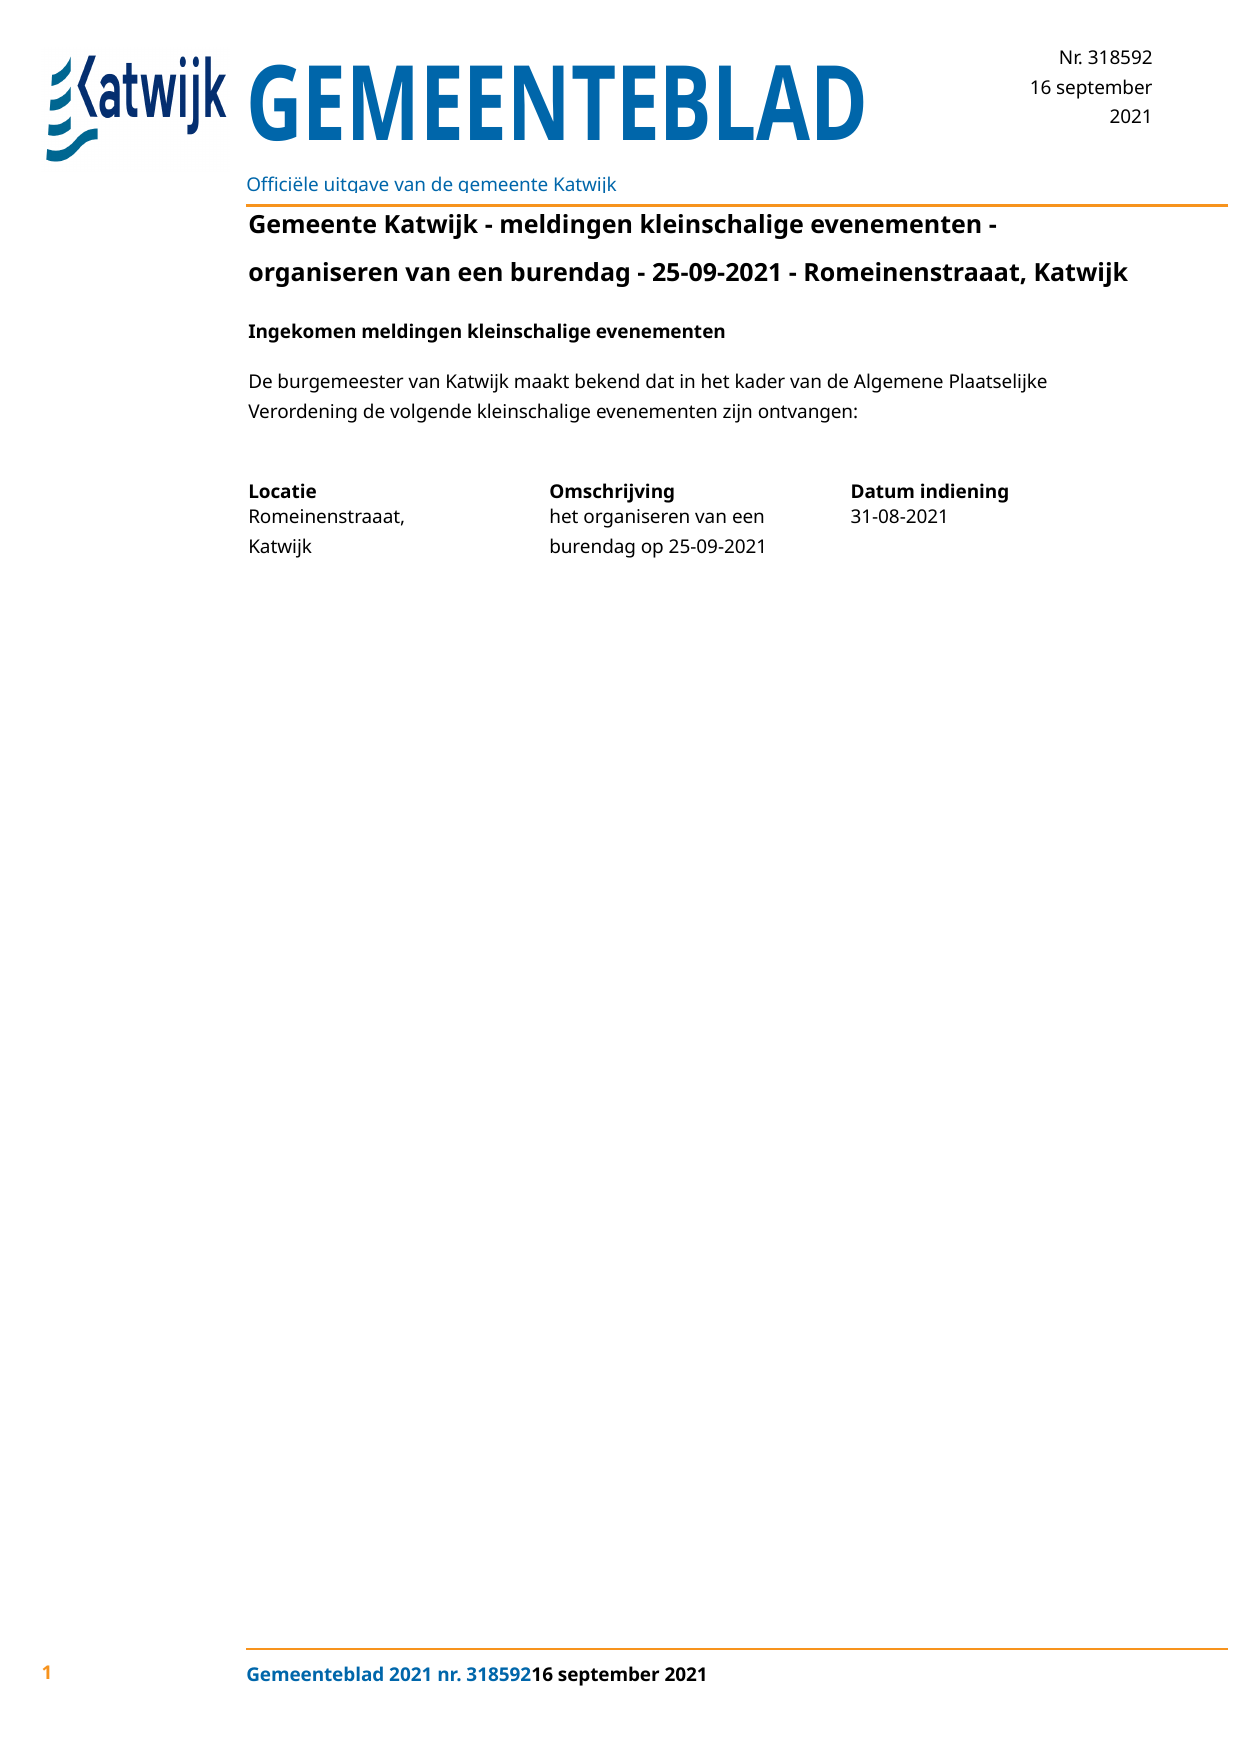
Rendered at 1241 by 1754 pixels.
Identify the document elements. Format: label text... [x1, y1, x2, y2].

table_cell het organiseren van een burendag op 25-09-2021 [549, 504, 850, 559]
text Gemeente Katwijk - meldingen kleinschalige evenementen - organiseren van een burendag - 25-09-2021 - Romeinenstraaat, Katwijk [248, 207, 1152, 288]
picture [41, 47, 231, 172]
text De burgemeester van Katwijk maakt bekend dat in het kader van de Algemene Plaatselijke Verordening de volgende kleinschalige evenementen zijn ontvangen: [248, 368, 1152, 424]
table_header Locatie [248, 478, 549, 504]
table_cell Romeinenstraaat, Katwijk [248, 504, 549, 559]
text Ingekomen meldingen kleinschalige evenementen [248, 318, 1152, 344]
table_header Omschrijving [549, 478, 850, 504]
table_cell 31-08-2021 [850, 504, 1152, 559]
table_header Datum indiening [850, 478, 1152, 504]
